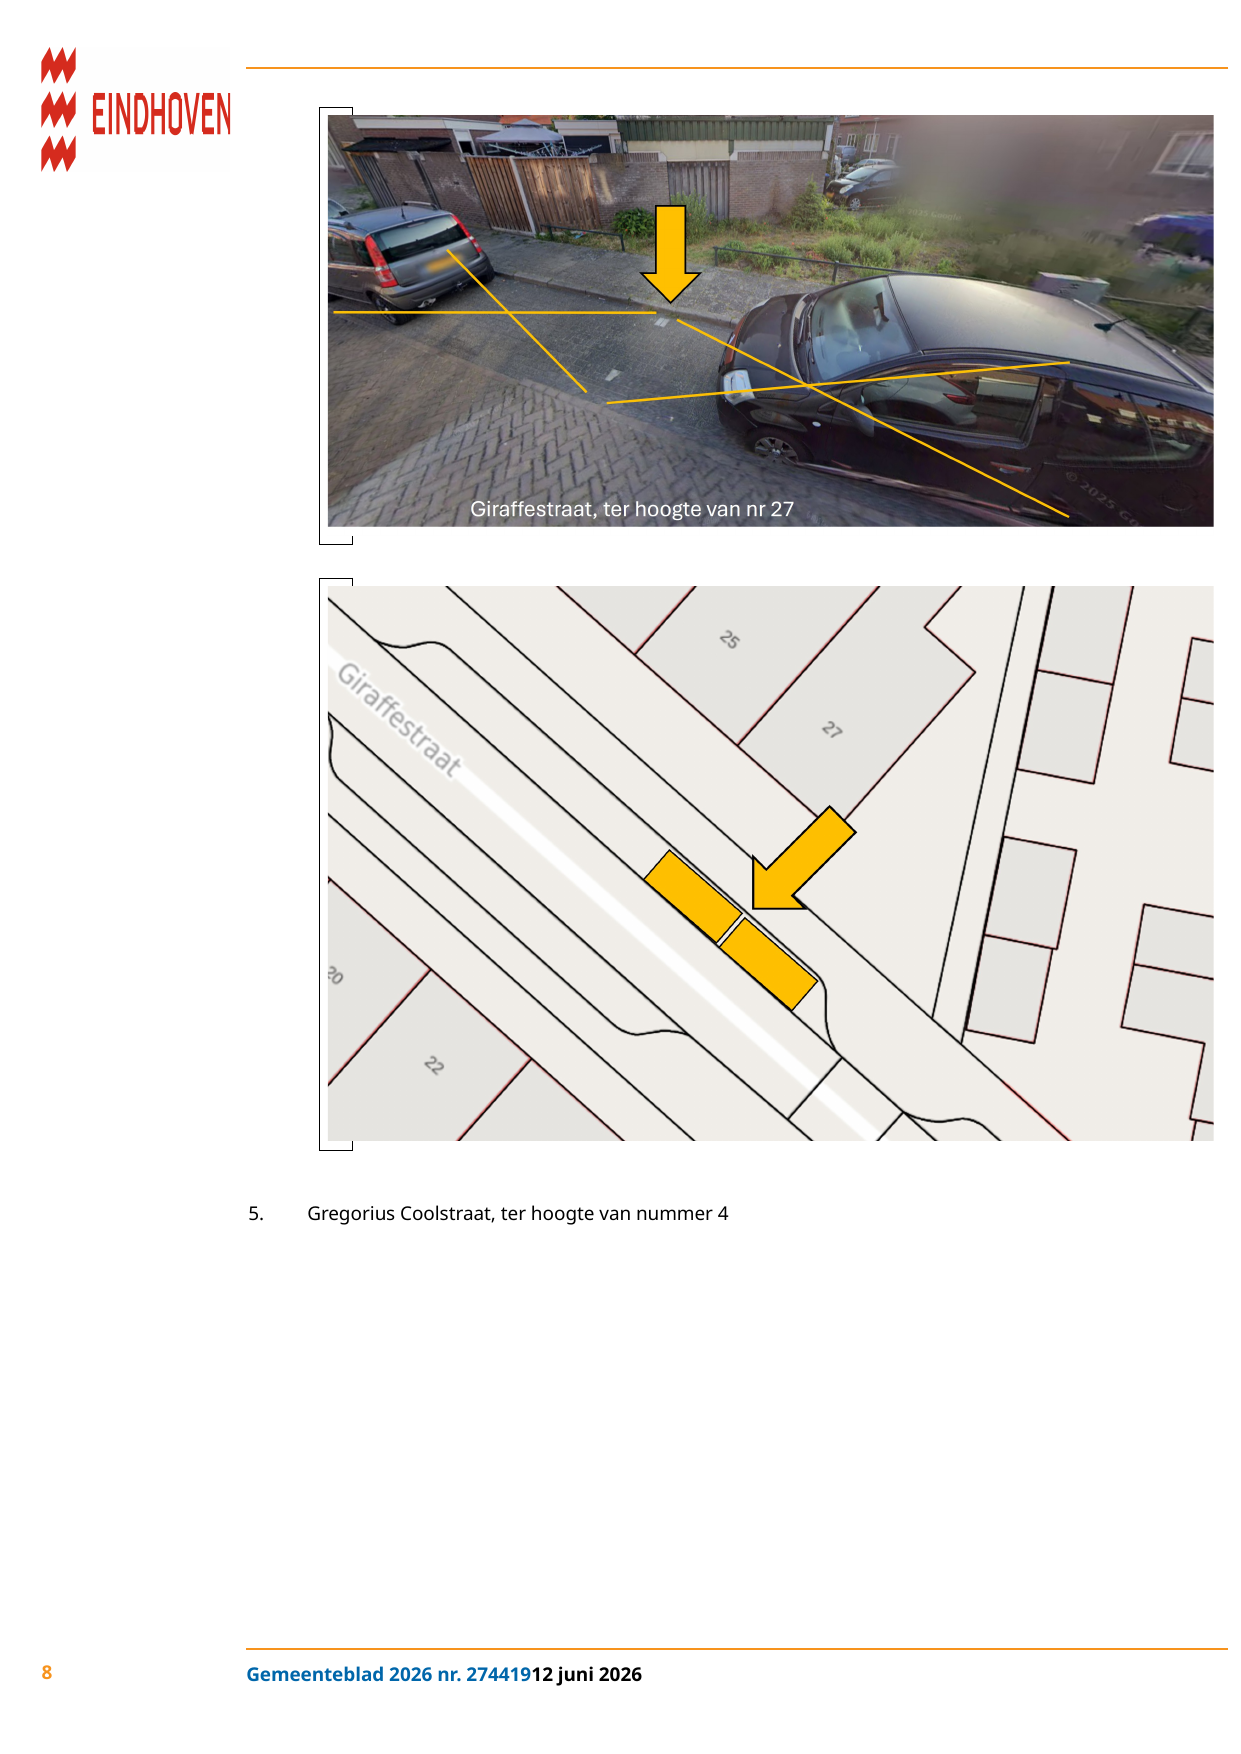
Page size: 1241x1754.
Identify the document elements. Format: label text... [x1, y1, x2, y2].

list Gregorius Coolstraat, ter hoogte van nummer 4 [248, 1201, 1152, 1226]
picture [327, 115, 1214, 536]
picture [41, 47, 231, 172]
picture [327, 586, 1214, 1141]
